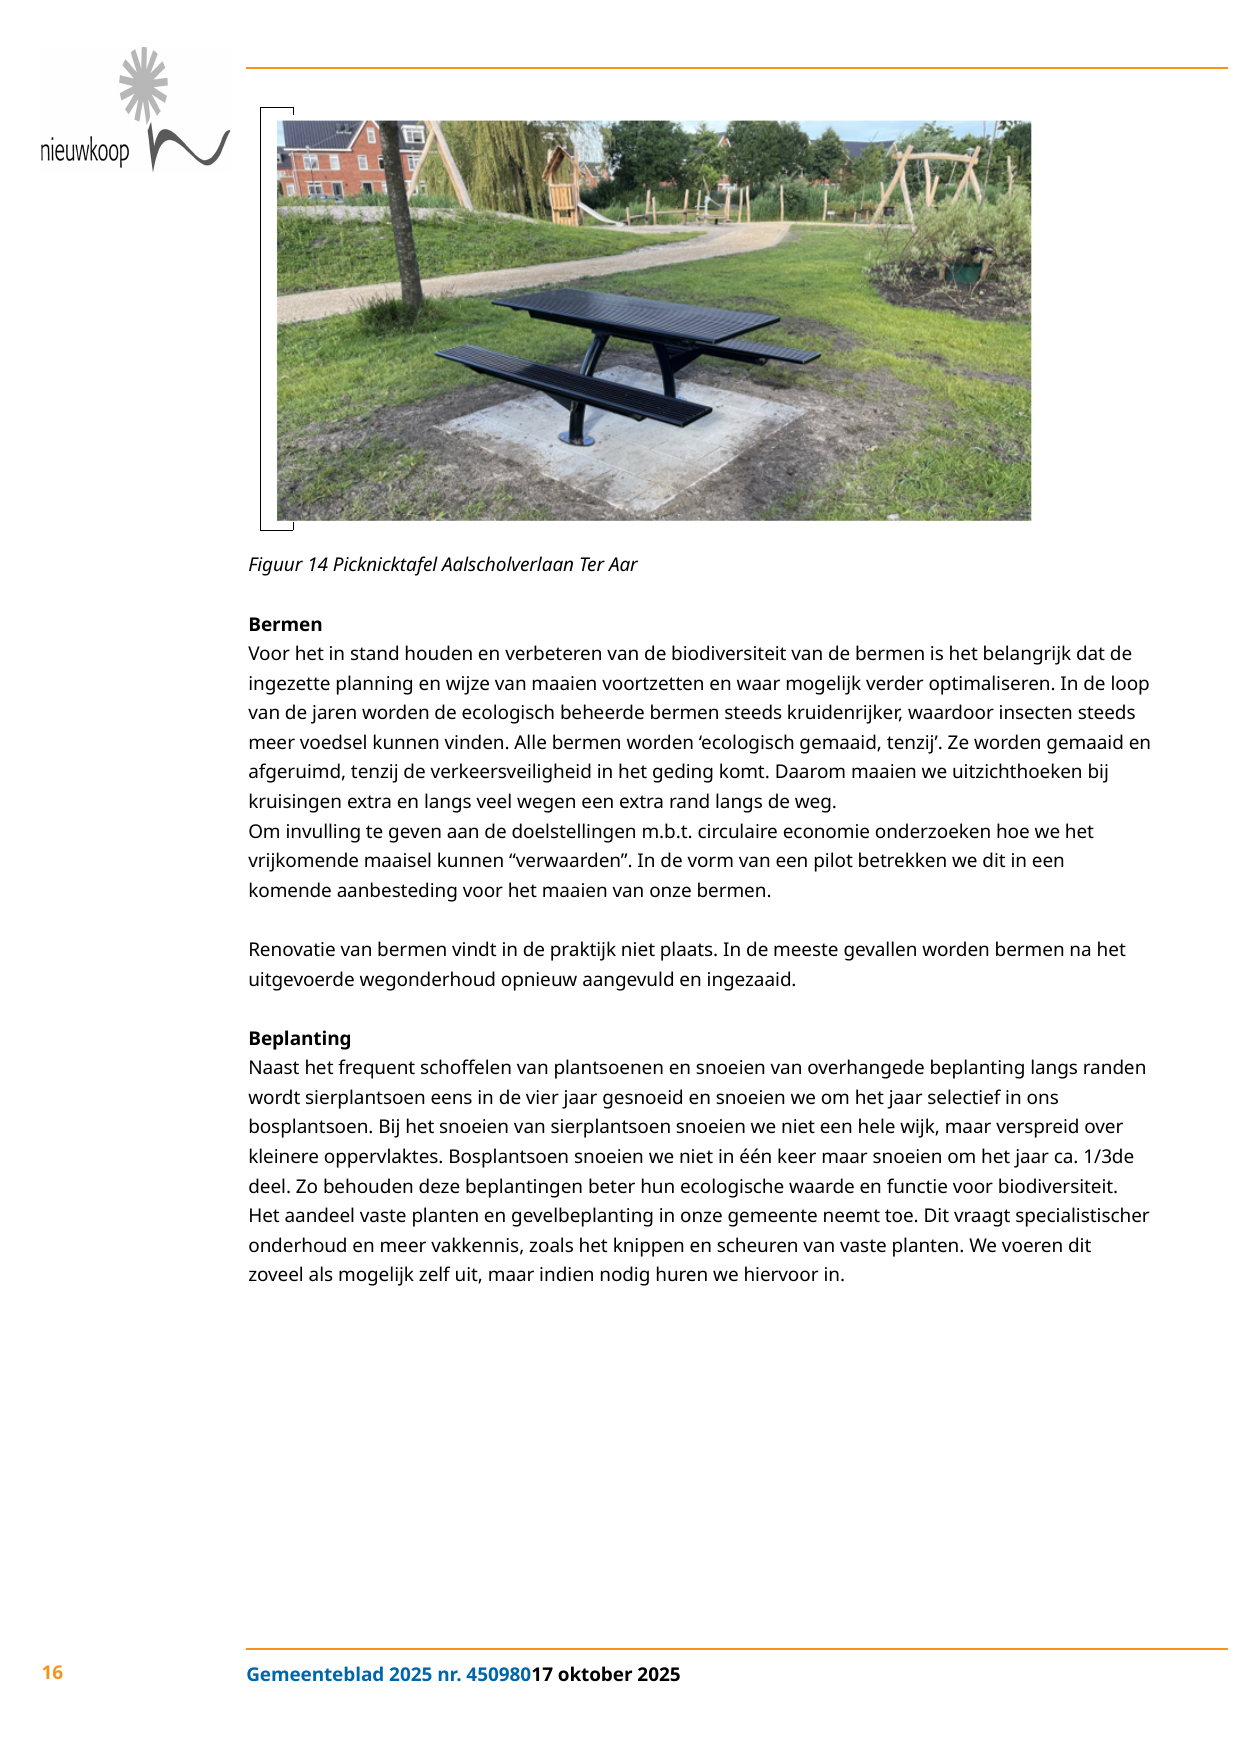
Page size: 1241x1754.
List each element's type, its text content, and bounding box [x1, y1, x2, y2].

text Naast het frequent schoffelen van plantsoenen en snoeien van overhangede beplanting langs randen wordt sierplantsoen eens in de vier jaar gesnoeid en snoeien we om het jaar selectief in ons bosplantsoen. Bij het snoeien van sierplantsoen snoeien we niet een hele wijk, maar verspreid over kleinere oppervlaktes. Bosplantsoen snoeien we niet in één keer maar snoeien om het jaar ca. 1/3de deel. Zo behouden deze beplantingen beter hun ecologische waarde en functie voor biodiversiteit. [248, 1054, 1152, 1199]
text Om invulling te geven aan de doelstellingen m.b.t. circulaire economie onderzoeken hoe we het vrijkomende maaisel kunnen “verwaarden”. In de vorm van een pilot betrekken we dit in een komende aanbesteding voor het maaien van onze bermen. [248, 818, 1152, 903]
picture [268, 115, 1037, 522]
text Voor het in stand houden en verbeteren van de biodiversiteit van de bermen is het belangrijk dat de ingezette planning en wijze van maaien voortzetten en waar mogelijk verder optimaliseren. In de loop van de jaren worden de ecologisch beheerde bermen steeds kruidenrijker, waardoor insecten steeds meer voedsel kunnen vinden. Alle bermen worden ‘ecologisch gemaaid, tenzij’. Ze worden gemaaid en afgeruimd, tenzij de verkeersveiligheid in het geding komt. Daarom maaien we uitzichthoeken bij kruisingen extra en langs veel wegen een extra rand langs de weg. [248, 640, 1152, 814]
text Beplanting [248, 1025, 1152, 1051]
text Bermen [248, 611, 1152, 637]
text Renovatie van bermen vindt in de praktijk niet plaats. In de meeste gevallen worden bermen na het uitgevoerde wegonderhoud opnieuw aangevuld en ingezaaid. [248, 936, 1152, 992]
text Het aandeel vaste planten en gevelbeplanting in onze gemeente neemt toe. Dit vraagt specialistischer onderhoud en meer vakkennis, zoals het knippen en scheuren van vaste planten. We voeren dit zoveel als mogelijk zelf uit, maar indien nodig huren we hiervoor in. [248, 1202, 1152, 1287]
text Figuur 14 Picknicktafel Aalscholverlaan Ter Aar [248, 552, 1152, 577]
picture [41, 47, 231, 172]
